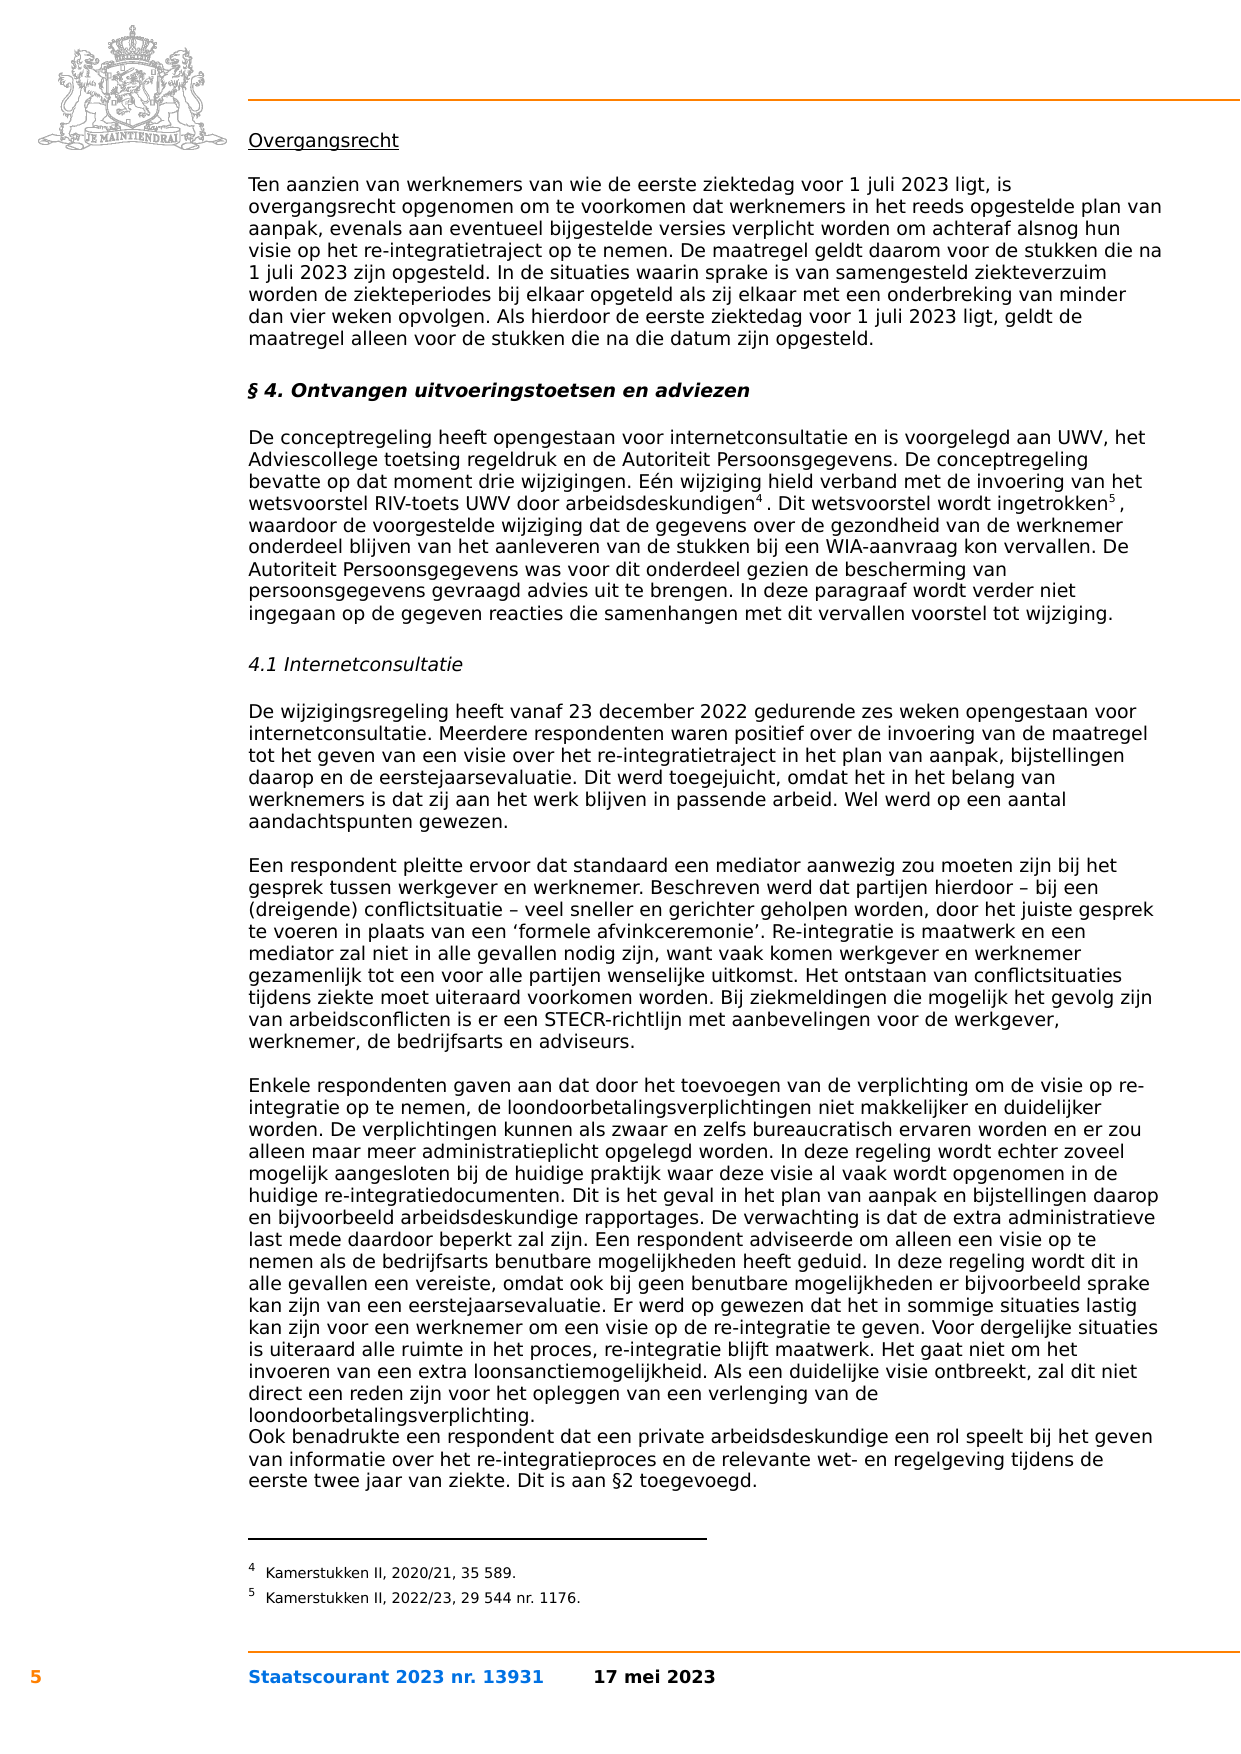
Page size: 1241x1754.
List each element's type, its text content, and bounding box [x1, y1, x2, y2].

text Enkele respondenten gaven aan dat door het toevoegen van de verplichting om de visie op re-integratie op te nemen, de loondoorbetalingsverplichtingen niet makkelijker en duidelijker worden. De verplichtingen kunnen als zwaar en zelfs bureaucratisch ervaren worden en er zou alleen maar meer administratieplicht opgelegd worden. In deze regeling wordt echter zoveel mogelijk aangesloten bij de huidige praktijk waar deze visie al vaak wordt opgenomen in de huidige re-integratiedocumenten. Dit is het geval in het plan van aanpak en bijstellingen daarop en bijvoorbeeld arbeidsdeskundige rapportages. De verwachting is dat de extra administratieve last mede daardoor beperkt zal zijn. Een respondent adviseerde om alleen een visie op te nemen als de bedrijfsarts benutbare mogelijkheden heeft geduid. In deze regeling wordt dit in alle gevallen een vereiste, omdat ook bij geen benutbare mogelijkheden er bijvoorbeeld sprake kan zijn van een eerstejaarsevaluatie. Er werd op gewezen dat het in sommige situaties lastig kan zijn voor een werknemer om een visie op de re-integratie te geven. Voor dergelijke situaties is uiteraard alle ruimte in het proces, re-integratie blijft maatwerk. Het gaat niet om het invoeren van een extra loonsanctiemogelijkheid. Als een duidelijke visie ontbreekt, zal dit niet direct een reden zijn voor het opleggen van een verlenging van de loondoorbetalingsverplichting. [248, 1075, 1163, 1426]
text Kamerstukken II, 2020/21, 35 589. [248, 1561, 1163, 1583]
text Kamerstukken II, 2022/23, 29 544 nr. 1176. [248, 1586, 1163, 1608]
text Ook benadrukte een respondent dat een private arbeidsdeskundige een rol speelt bij het geven van informatie over het re-integratieproces en de relevante wet- en regelgeving tijdens de eerste twee jaar van ziekte. Dit is aan §2 toegevoegd. [248, 1426, 1163, 1492]
text De conceptregeling heeft opengestaan voor internetconsultatie en is voorgelegd aan UWV, het Adviescollege toetsing regeldruk en de Autoriteit Persoonsgegevens. De conceptregeling bevatte op dat moment drie wijzigingen. Eén wijziging hield verband met de invoering van het wetsvoorstel RIV-toets UWV door arbeidsdeskundigen. Dit wetsvoorstel wordt ingetrokken, waardoor de voorgestelde wijziging dat de gegevens over de gezondheid van de werknemer onderdeel blijven van het aanleveren van de stukken bij een WIA-aanvraag kon vervallen. De Autoriteit Persoonsgegevens was voor dit onderdeel gezien de bescherming van persoonsgegevens gevraagd advies uit te brengen. In deze paragraaf wordt verder niet ingegaan op de gegeven reacties die samenhangen met dit vervallen voorstel tot wijziging. [248, 427, 1163, 624]
text Ten aanzien van werknemers van wie de eerste ziektedag voor 1 juli 2023 ligt, is overgangsrecht opgenomen om te voorkomen dat werknemers in het reeds opgestelde plan van aanpak, evenals aan eventueel bijgestelde versies verplicht worden om achteraf alsnog hun visie op het re-integratietraject op te nemen. De maatregel geldt daarom voor de stukken die na 1 juli 2023 zijn opgesteld. In de situaties waarin sprake is van samengesteld ziekteverzuim worden de ziekteperiodes bij elkaar opgeteld als zij elkaar met een onderbreking van minder dan vier weken opvolgen. Als hierdoor de eerste ziektedag voor 1 juli 2023 ligt, geldt de maatregel alleen voor de stukken die na die datum zijn opgesteld. [248, 174, 1163, 349]
subtitle § 4. Ontvangen uitvoeringstoetsen en adviezen [248, 379, 1163, 402]
subtitle 4.1 Internetconsultatie [248, 654, 1163, 676]
text Een respondent pleitte ervoor dat standaard een mediator aanwezig zou moeten zijn bij het gesprek tussen werkgever en werknemer. Beschreven werd dat partijen hierdoor – bij een (dreigende) conflictsituatie – veel sneller en gerichter geholpen worden, door het juiste gesprek te voeren in plaats van een ‘formele afvinkceremonie’. Re-integratie is maatwerk en een mediator zal niet in alle gevallen nodig zijn, want vaak komen werkgever en werknemer gezamenlijk tot een voor alle partijen wenselijke uitkomst. Het ontstaan van conflictsituaties tijdens ziekte moet uiteraard voorkomen worden. Bij ziekmeldingen die mogelijk het gevolg zijn van arbeidsconflicten is er een STECR-richtlijn met aanbevelingen voor de werkgever, werknemer, de bedrijfsarts en adviseurs. [248, 855, 1163, 1053]
picture [38, 25, 227, 150]
subtitle Overgangsrecht [248, 130, 1163, 152]
text De wijzigingsregeling heeft vanaf 23 december 2022 gedurende zes weken opengestaan voor internetconsultatie. Meerdere respondenten waren positief over de invoering van de maatregel tot het geven van een visie over het re-integratietraject in het plan van aanpak, bijstellingen daarop en de eerstejaarsevaluatie. Dit werd toegejuicht, omdat het in het belang van werknemers is dat zij aan het werk blijven in passende arbeid. Wel werd op een aantal aandachtspunten gewezen. [248, 701, 1163, 833]
